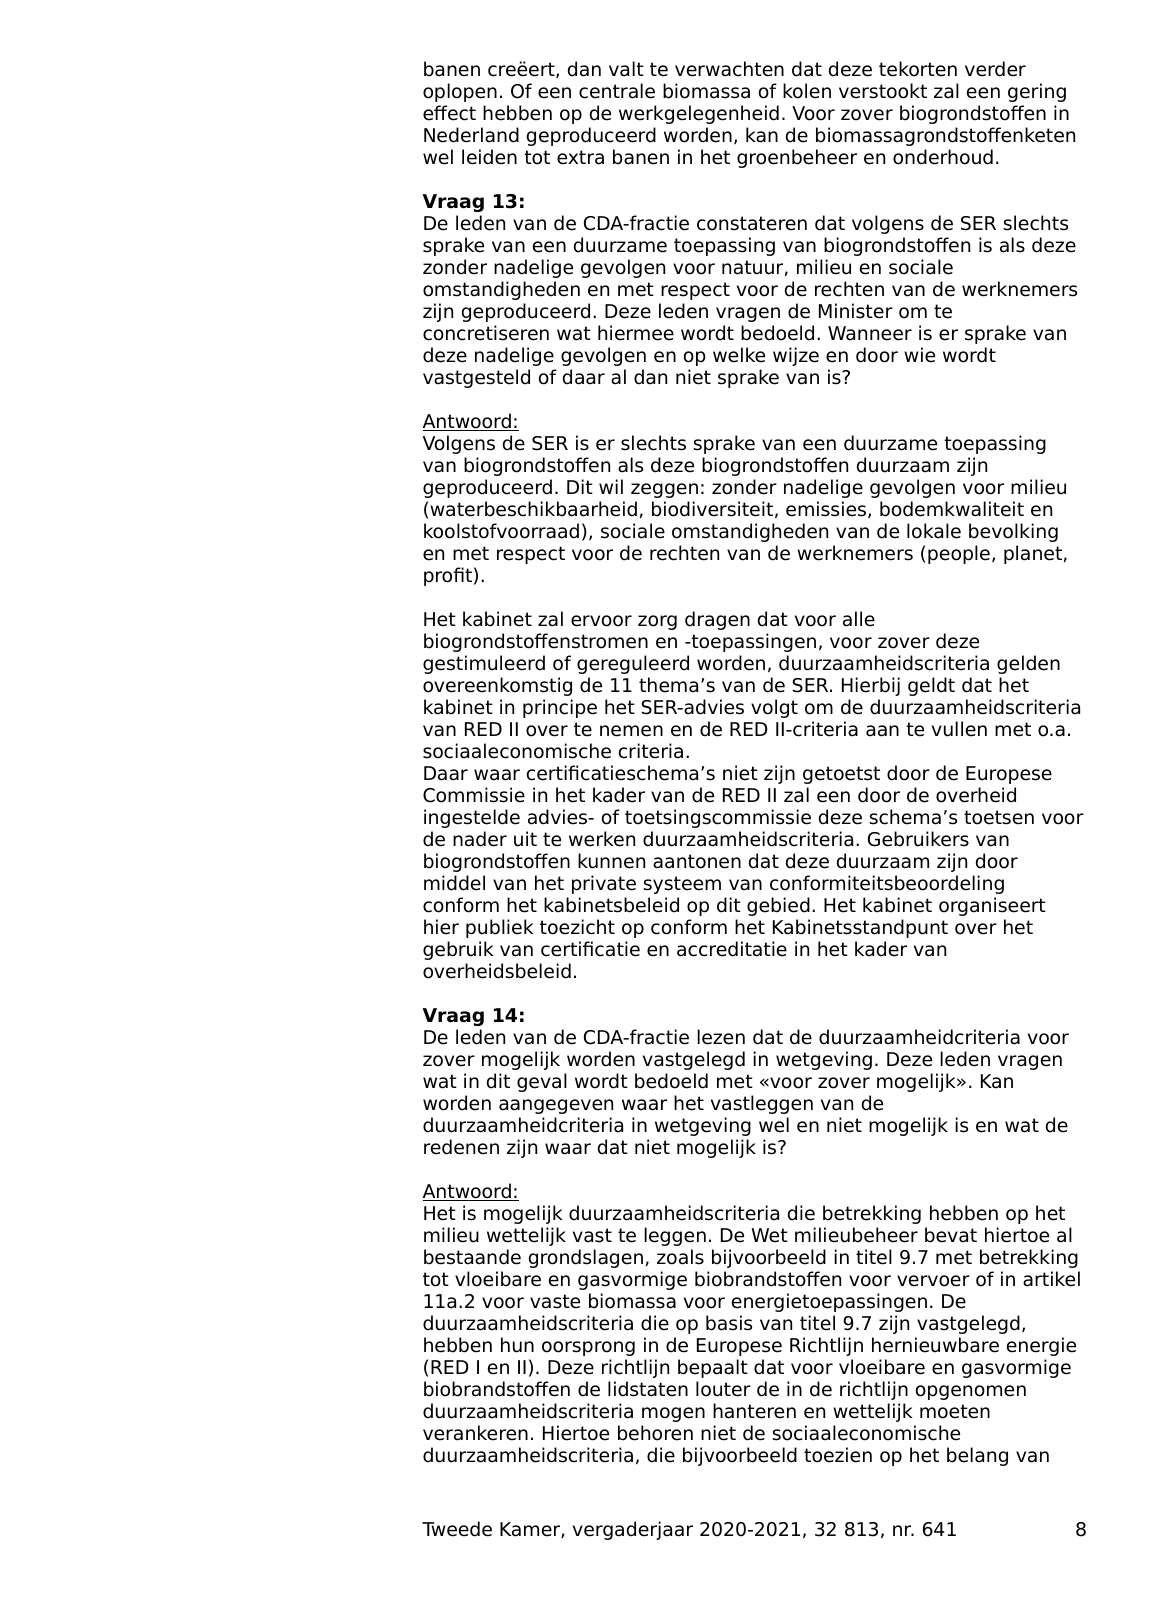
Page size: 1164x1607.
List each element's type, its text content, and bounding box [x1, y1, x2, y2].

text Antwoord: [422, 1181, 1087, 1203]
text De leden van de CDA-fractie constateren dat volgens de SER slechts sprake van een duurzame toepassing van biogrondstoffen is als deze zonder nadelige gevolgen voor natuur, milieu en sociale omstandigheden en met respect voor de rechten van de werknemers zijn geproduceerd. Deze leden vragen de Minister om te concretiseren wat hiermee wordt bedoeld. Wanneer is er sprake van deze nadelige gevolgen en op welke wijze en door wie wordt vastgesteld of daar al dan niet sprake van is? [422, 213, 1087, 389]
text De leden van de CDA-fractie lezen dat de duurzaamheidcriteria voor zover mogelijk worden vastgelegd in wetgeving. Deze leden vragen wat in dit geval wordt bedoeld met «voor zover mogelijk». Kan worden aangegeven waar het vastleggen van de duurzaamheidcriteria in wetgeving wel en niet mogelijk is en wat de redenen zijn waar dat niet mogelijk is? [422, 1027, 1087, 1159]
text Antwoord: [422, 411, 1087, 433]
text Vraag 14: [422, 1005, 1087, 1027]
text Volgens de SER is er slechts sprake van een duurzame toepassing van biogrondstoffen als deze biogrondstoffen duurzaam zijn geproduceerd. Dit wil zeggen: zonder nadelige gevolgen voor milieu (waterbeschikbaarheid, biodiversiteit, emissies, bodemkwaliteit en koolstofvoorraad), sociale omstandigheden van de lokale bevolking en met respect voor de rechten van de werknemers (people, planet, profit). [422, 433, 1087, 587]
text banen creëert, dan valt te verwachten dat deze tekorten verder oplopen. Of een centrale biomassa of kolen verstookt zal een gering effect hebben op de werkgelegenheid. Voor zover biogrondstoffen in Nederland geproduceerd worden, kan de biomassagrondstoffenketen wel leiden tot extra banen in het groenbeheer en onderhoud. [422, 59, 1087, 169]
text Het is mogelijk duurzaamheidscriteria die betrekking hebben op het milieu wettelijk vast te leggen. De Wet milieubeheer bevat hiertoe al bestaande grondslagen, zoals bijvoorbeeld in titel 9.7 met betrekking tot vloeibare en gasvormige biobrandstoffen voor vervoer of in artikel 11a.2 voor vaste biomassa voor energietoepassingen. De duurzaamheidscriteria die op basis van titel 9.7 zijn vastgelegd, hebben hun oorsprong in de Europese Richtlijn hernieuwbare energie (RED I en II). Deze richtlijn bepaalt dat voor vloeibare en gasvormige biobrandstoffen de lidstaten louter de in de richtlijn opgenomen duurzaamheidscriteria mogen hanteren en wettelijk moeten verankeren. Hiertoe behoren niet de sociaaleconomische duurzaamheidscriteria, die bijvoorbeeld toezien op het belang van [422, 1203, 1087, 1467]
text Daar waar certificatieschema’s niet zijn getoetst door de Europese Commissie in het kader van de RED II zal een door de overheid ingestelde advies- of toetsingscommissie deze schema’s toetsen voor de nader uit te werken duurzaamheidscriteria. Gebruikers van biogrondstoffen kunnen aantonen dat deze duurzaam zijn door middel van het private systeem van conformiteitsbeoordeling conform het kabinetsbeleid op dit gebied. Het kabinet organiseert hier publiek toezicht op conform het Kabinetsstandpunt over het gebruik van certificatie en accreditatie in het kader van overheidsbeleid. [422, 763, 1087, 983]
text Het kabinet zal ervoor zorg dragen dat voor alle biogrondstoffenstromen en -toepassingen, voor zover deze gestimuleerd of gereguleerd worden, duurzaamheidscriteria gelden overeenkomstig de 11 thema’s van de SER. Hierbij geldt dat het kabinet in principe het SER-advies volgt om de duurzaamheidscriteria van RED II over te nemen en de RED II-criteria aan te vullen met o.a. sociaaleconomische criteria. [422, 609, 1087, 763]
text Vraag 13: [422, 191, 1087, 213]
